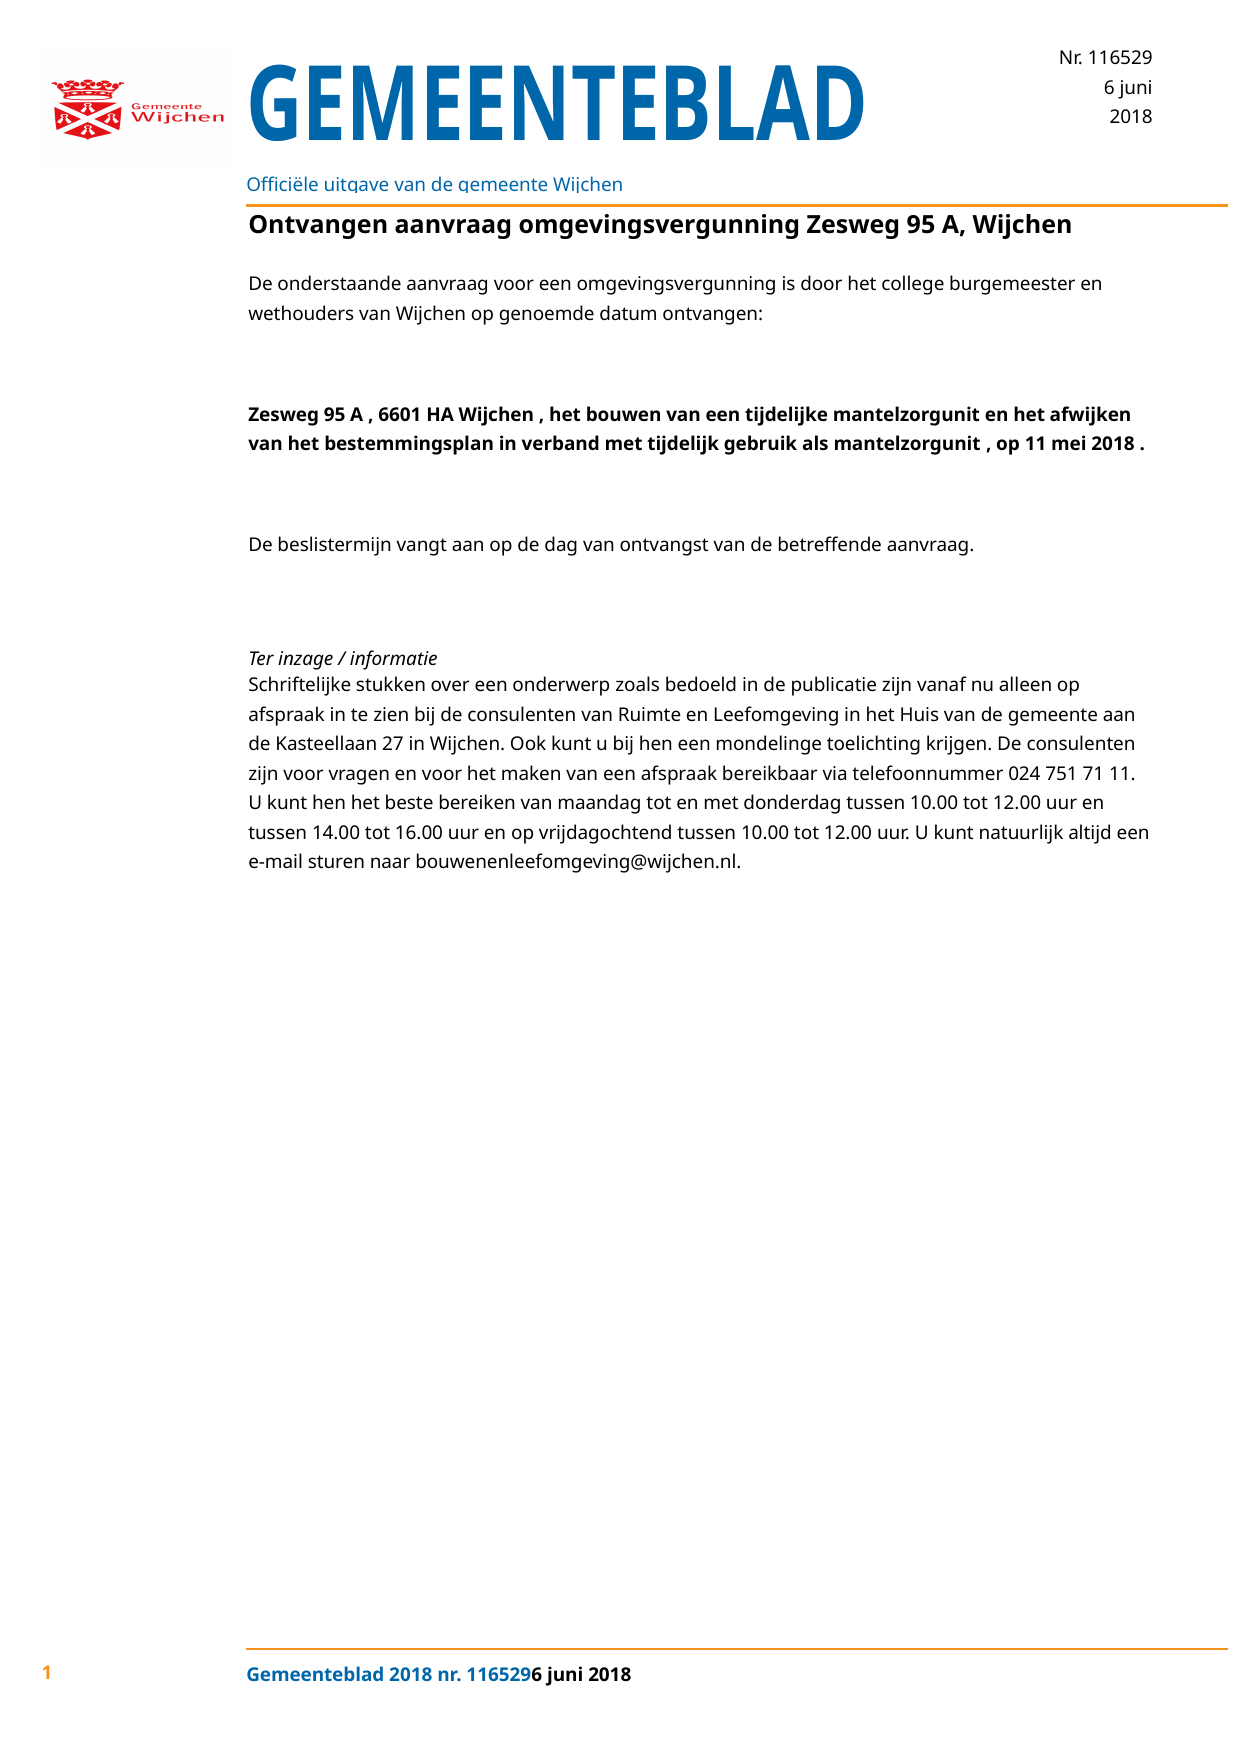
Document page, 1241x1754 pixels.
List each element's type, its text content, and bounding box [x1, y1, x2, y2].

text Zesweg 95 A , 6601 HA Wijchen , het bouwen van een tijdelijke mantelzorgunit en het afwijken van het bestemmingsplan in verband met tijdelijk gebruik als mantelzorgunit , op 11 mei 2018 . [248, 401, 1152, 456]
text De onderstaande aanvraag voor een omgevingsvergunning is door het college burgemeester en wethouders van Wijchen op genoemde datum ontvangen: [248, 270, 1152, 326]
picture [41, 47, 231, 172]
text De beslistermijn vangt aan op de dag van ontvangst van de betreffende aanvraag. [248, 531, 1152, 557]
text Ontvangen aanvraag omgevingsvergunning Zesweg 95 A, Wijchen [248, 207, 1152, 241]
text Schriftelijke stukken over een onderwerp zoals bedoeld in de publicatie zijn vanaf nu alleen op afspraak in te zien bij de consulenten van Ruimte en Leefomgeving in het Huis van de gemeente aan de Kasteellaan 27 in Wijchen. Ook kunt u bij hen een mondelinge toelichting krijgen. De consulenten zijn voor vragen en voor het maken van een afspraak bereikbaar via telefoonnummer 024 751 71 11. U kunt hen het beste bereiken van maandag tot en met donderdag tussen 10.00 tot 12.00 uur en tussen 14.00 tot 16.00 uur en op vrijdagochtend tussen 10.00 tot 12.00 uur. U kunt natuurlijk altijd een e-mail sturen naar bouwenenleefomgeving@wijchen.nl. [248, 671, 1152, 874]
text Ter inzage / informatie [248, 646, 1152, 671]
